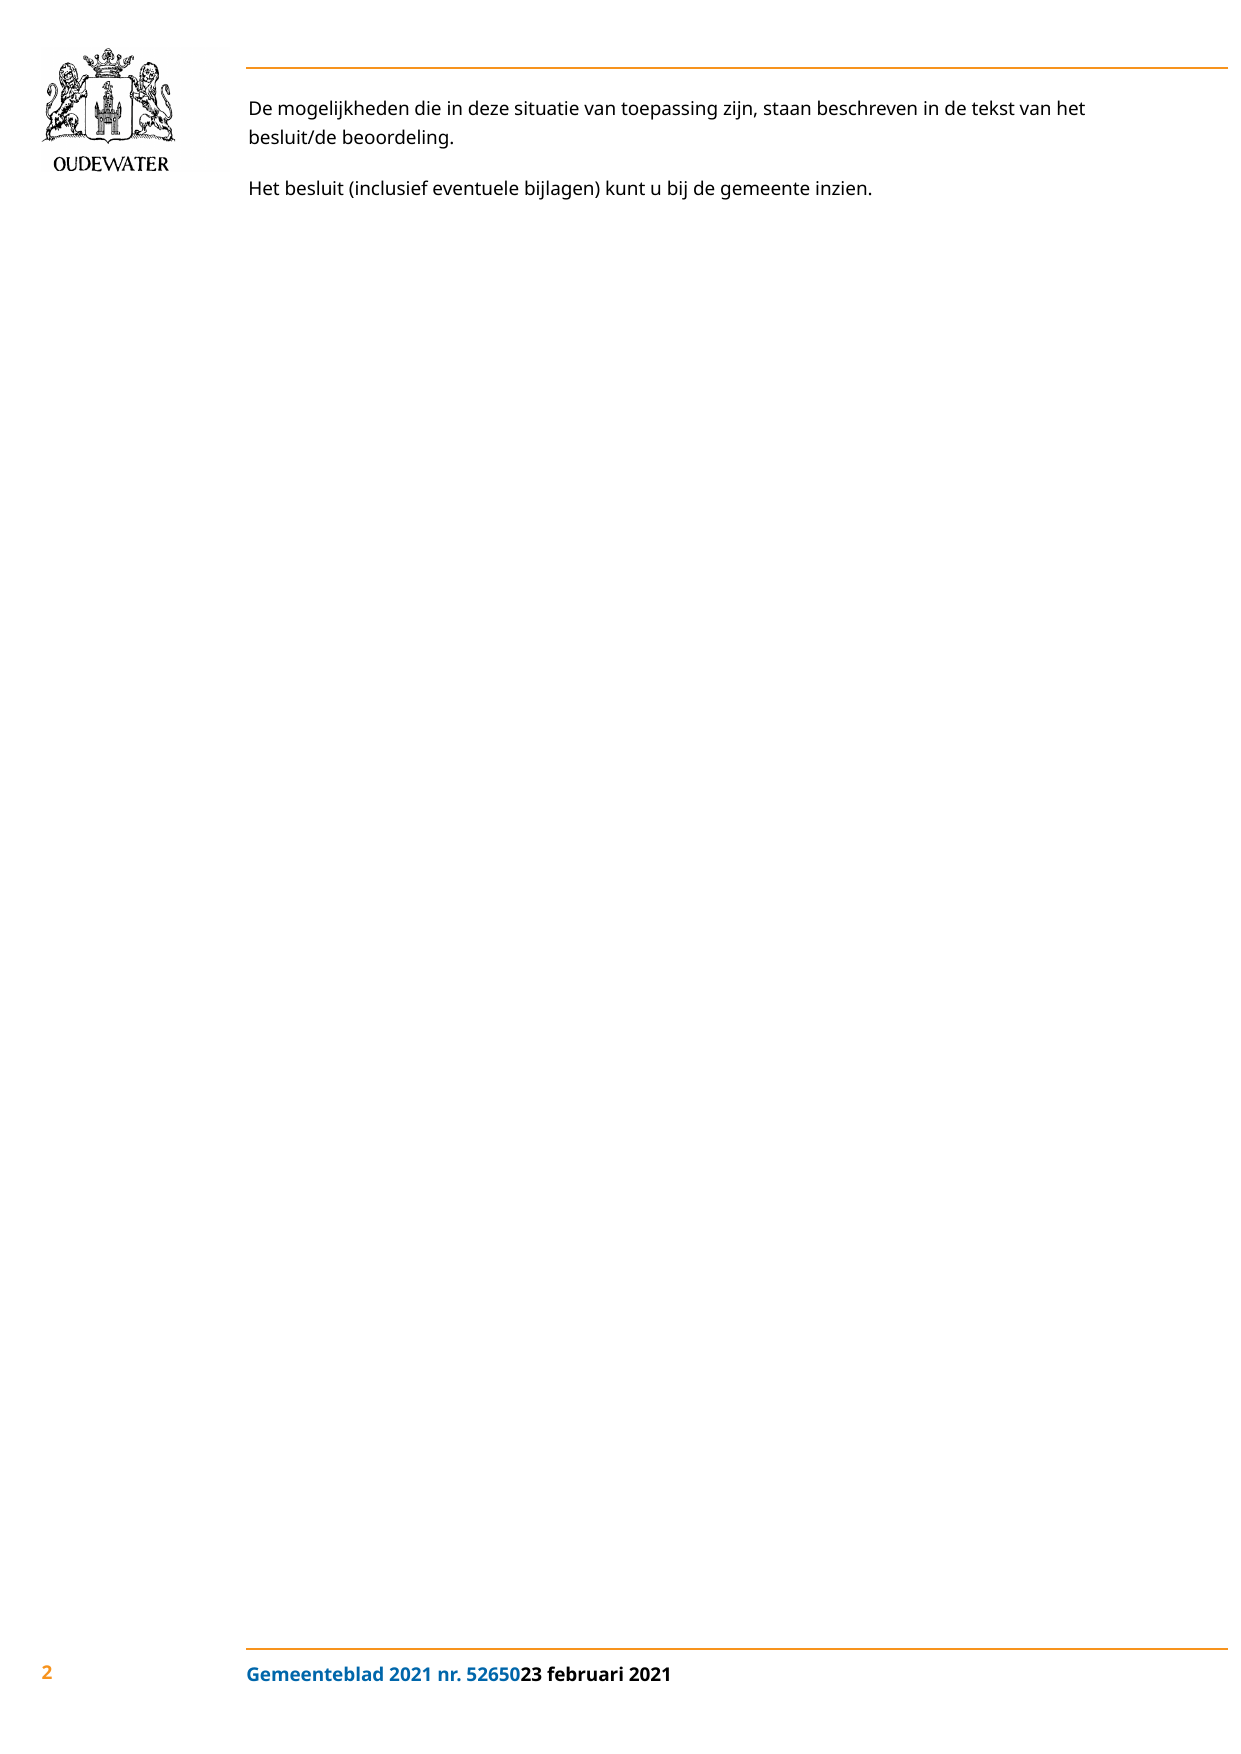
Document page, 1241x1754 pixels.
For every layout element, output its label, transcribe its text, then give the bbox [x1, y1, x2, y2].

text De mogelijkheden die in deze situatie van toepassing zijn, staan beschreven in de tekst van het besluit/de beoordeling. [248, 95, 1152, 150]
picture [41, 47, 231, 172]
text Het besluit (inclusief eventuele bijlagen) kunt u bij de gemeente inzien. [248, 175, 1152, 201]
